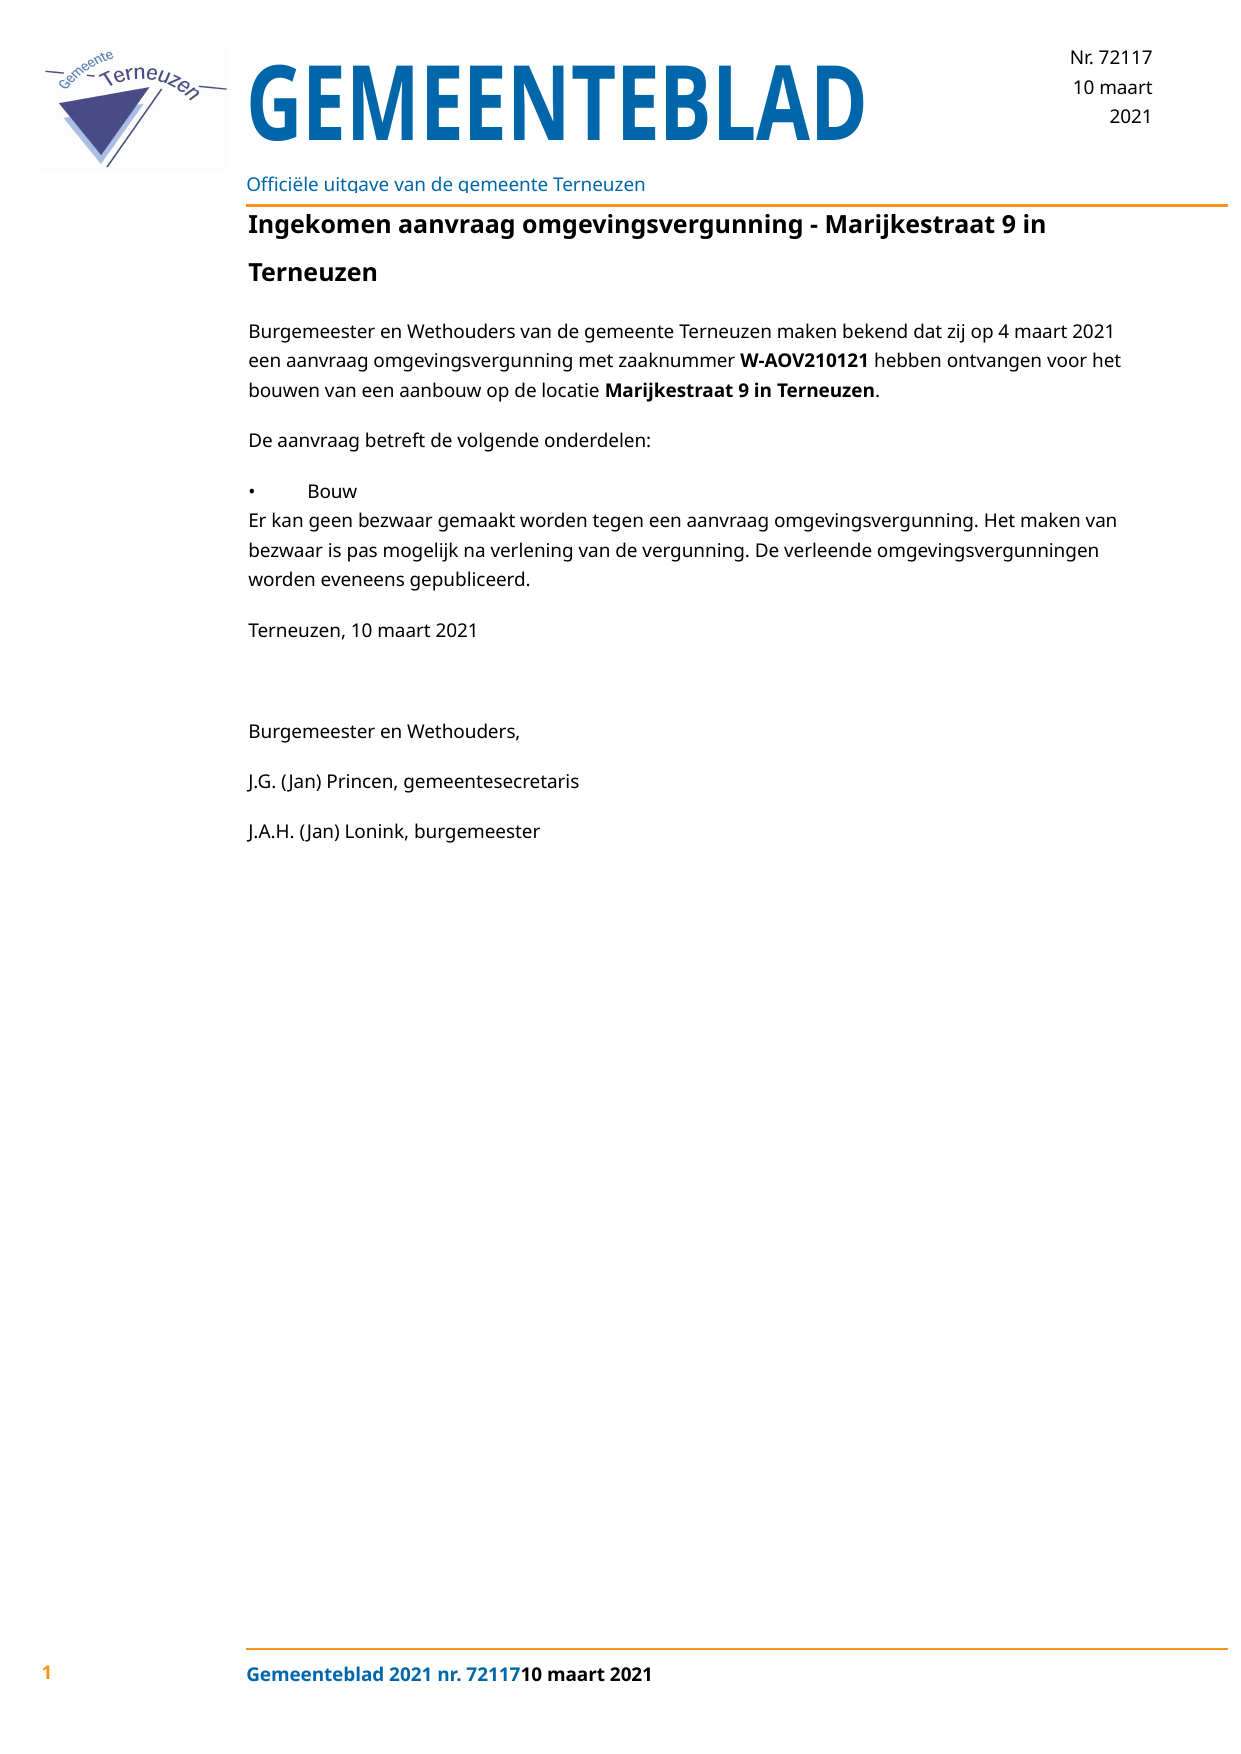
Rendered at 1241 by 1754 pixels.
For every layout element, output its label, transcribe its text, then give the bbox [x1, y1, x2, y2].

text J.A.H. (Jan) Lonink, burgemeester [248, 819, 1152, 844]
picture [41, 47, 231, 172]
text Burgemeester en Wethouders van de gemeente Terneuzen maken bekend dat zij op 4 maart 2021 een aanvraag omgevingsvergunning met zaaknummer W-AOV210121 hebben ontvangen voor het bouwen van een aanbouw op de locatie Marijkestraat 9 in Terneuzen. [248, 318, 1152, 403]
text Ingekomen aanvraag omgevingsvergunning - Marijkestraat 9 in Terneuzen [248, 207, 1152, 288]
text Terneuzen, 10 maart 2021 [248, 617, 1152, 643]
text De aanvraag betreft de volgende onderdelen: [248, 427, 1152, 453]
text Er kan geen bezwaar gemaakt worden tegen een aanvraag omgevingsvergunning. Het maken van bezwaar is pas mogelijk na verlening van de vergunning. De verleende omgevingsvergunningen worden eveneens gepubliceerd. [248, 507, 1152, 592]
text J.G. (Jan) Princen, gemeentesecretaris [248, 768, 1152, 794]
text Burgemeester en Wethouders, [248, 718, 1152, 744]
list Bouw [248, 478, 1152, 504]
